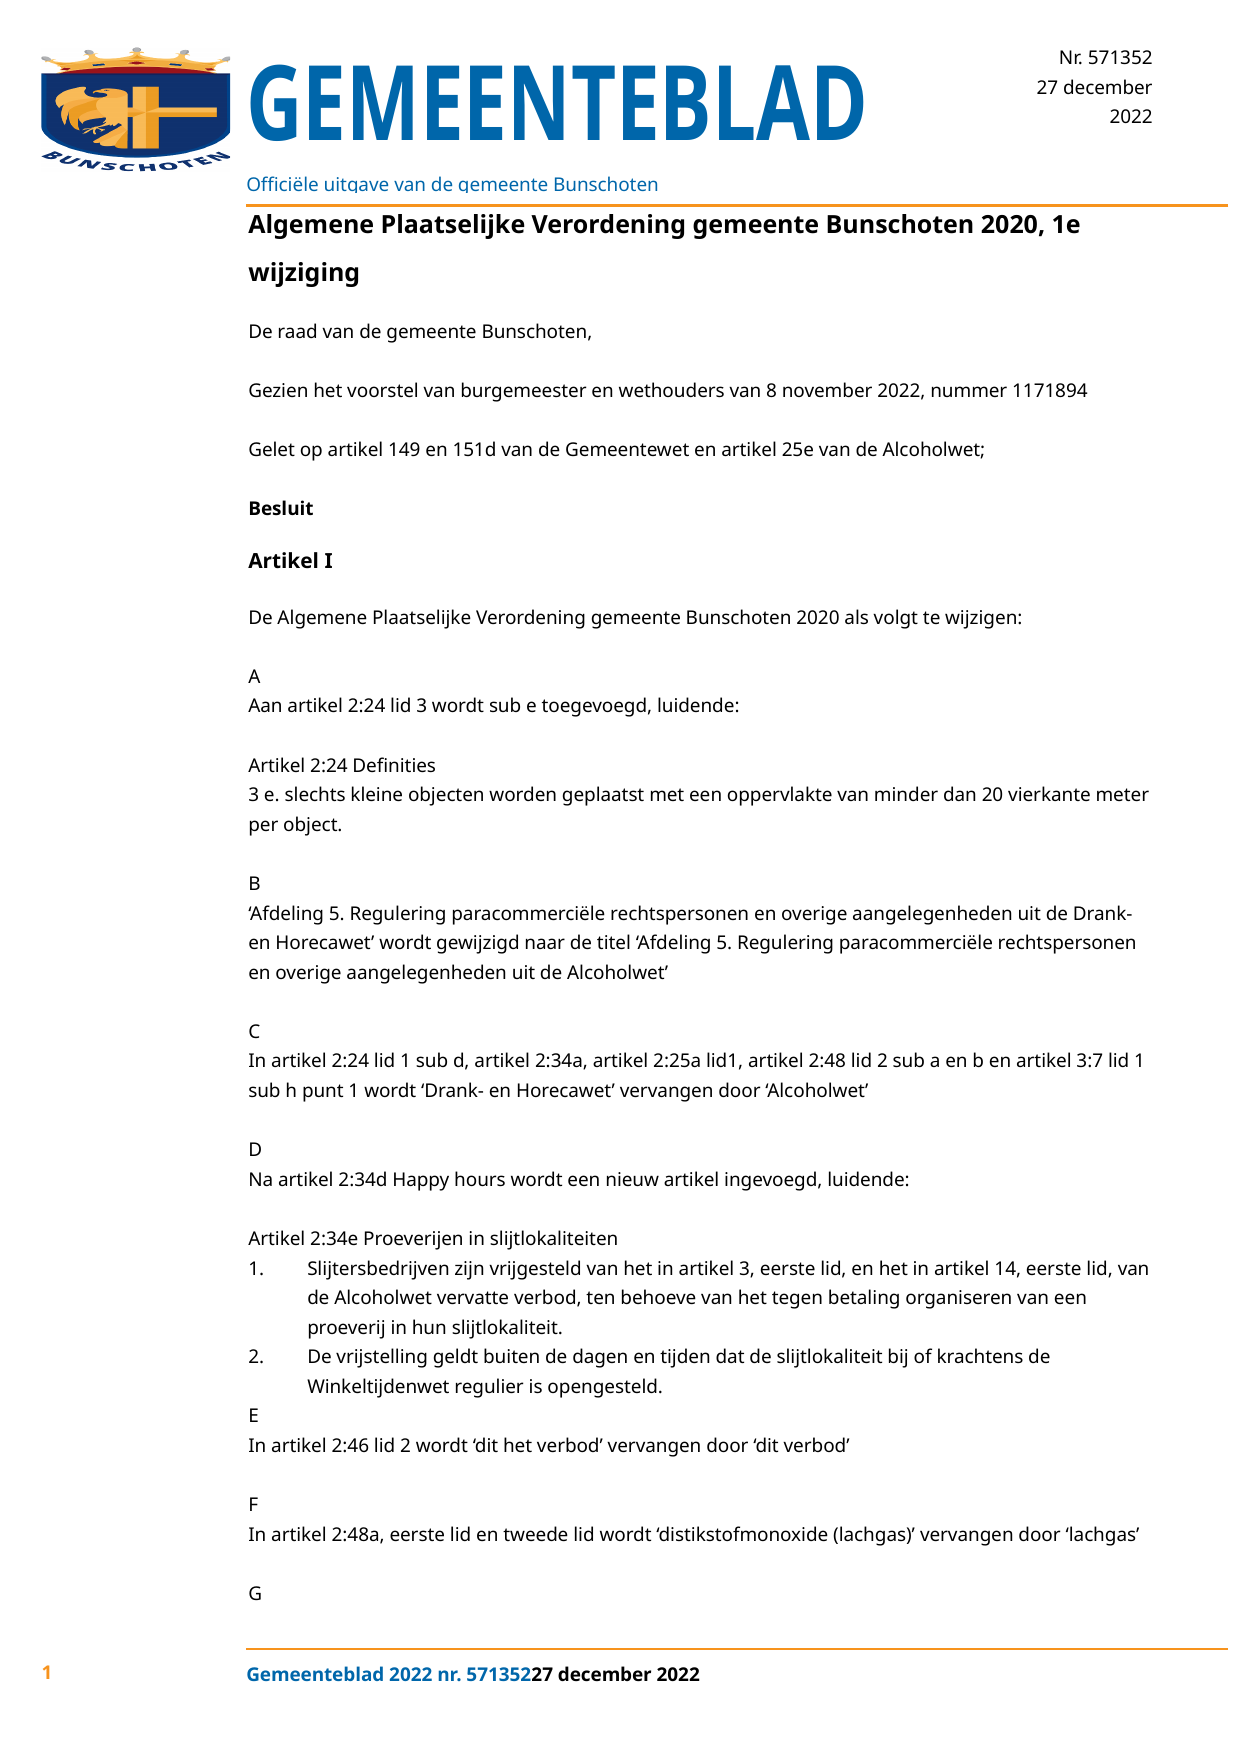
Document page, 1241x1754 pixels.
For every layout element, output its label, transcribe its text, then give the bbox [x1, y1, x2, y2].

text In artikel 2:24 lid 1 sub d, artikel 2:34a, artikel 2:25a lid1, artikel 2:48 lid 2 sub a en b en artikel 3:7 lid 1 sub h punt 1 wordt ‘Drank- en Horecawet’ vervangen door ‘Alcoholwet’ [248, 1048, 1152, 1103]
text Besluit [248, 495, 1152, 521]
text A [248, 663, 1152, 689]
text Gezien het voorstel van burgemeester en wethouders van 8 november 2022, nummer 1171894 [248, 377, 1152, 403]
text 3 e. slechts kleine objecten worden geplaatst met een oppervlakte van minder dan 20 vierkante meter per object. [248, 781, 1152, 837]
text In artikel 2:48a, eerste lid en tweede lid wordt ‘distikstofmonoxide (lachgas)’ vervangen door ‘lachgas’ [248, 1521, 1152, 1547]
text E [248, 1403, 1152, 1428]
text Artikel I [248, 546, 1152, 574]
text ‘Afdeling 5. Regulering paracommerciële rechtspersonen en overige aangelegenheden uit de Drank- en Horecawet’ wordt gewijzigd naar de titel ‘Afdeling 5. Regulering paracommerciële rechtspersonen en overige aangelegenheden uit de Alcoholwet’ [248, 900, 1152, 984]
text Gelet op artikel 149 en 151d van de Gemeentewet en artikel 25e van de Alcoholwet; [248, 436, 1152, 462]
text Artikel 2:34e Proeverijen in slijtlokaliteiten [248, 1225, 1152, 1251]
text F [248, 1491, 1152, 1517]
text C [248, 1018, 1152, 1044]
picture [41, 47, 231, 172]
text G [248, 1580, 1152, 1606]
text Algemene Plaatselijke Verordening gemeente Bunschoten 2020, 1e wijziging [248, 207, 1152, 288]
text B [248, 870, 1152, 896]
text Aan artikel 2:24 lid 3 wordt sub e toegevoegd, luidende: [248, 693, 1152, 718]
list De vrijstelling geldt buiten de dagen en tijden dat de slijtlokaliteit bij of krachtens de Winkeltijdenwet regulier is opengesteld. [248, 1343, 1152, 1399]
text Na artikel 2:34d Happy hours wordt een nieuw artikel ingevoegd, luidende: [248, 1166, 1152, 1192]
text De Algemene Plaatselijke Verordening gemeente Bunschoten 2020 als volgt te wijzigen: [248, 604, 1152, 629]
text D [248, 1136, 1152, 1162]
text De raad van de gemeente Bunschoten, [248, 318, 1152, 344]
text Artikel 2:24 Definities [248, 752, 1152, 777]
text In artikel 2:46 lid 2 wordt ‘dit het verbod’ vervangen door ‘dit verbod’ [248, 1432, 1152, 1458]
list Slijtersbedrijven zijn vrijgesteld van het in artikel 3, eerste lid, en het in artikel 14, eerste lid, van de Alcoholwet vervatte verbod, ten behoeve van het tegen betaling organiseren van een proeverij in hun slijtlokaliteit. [248, 1255, 1152, 1339]
